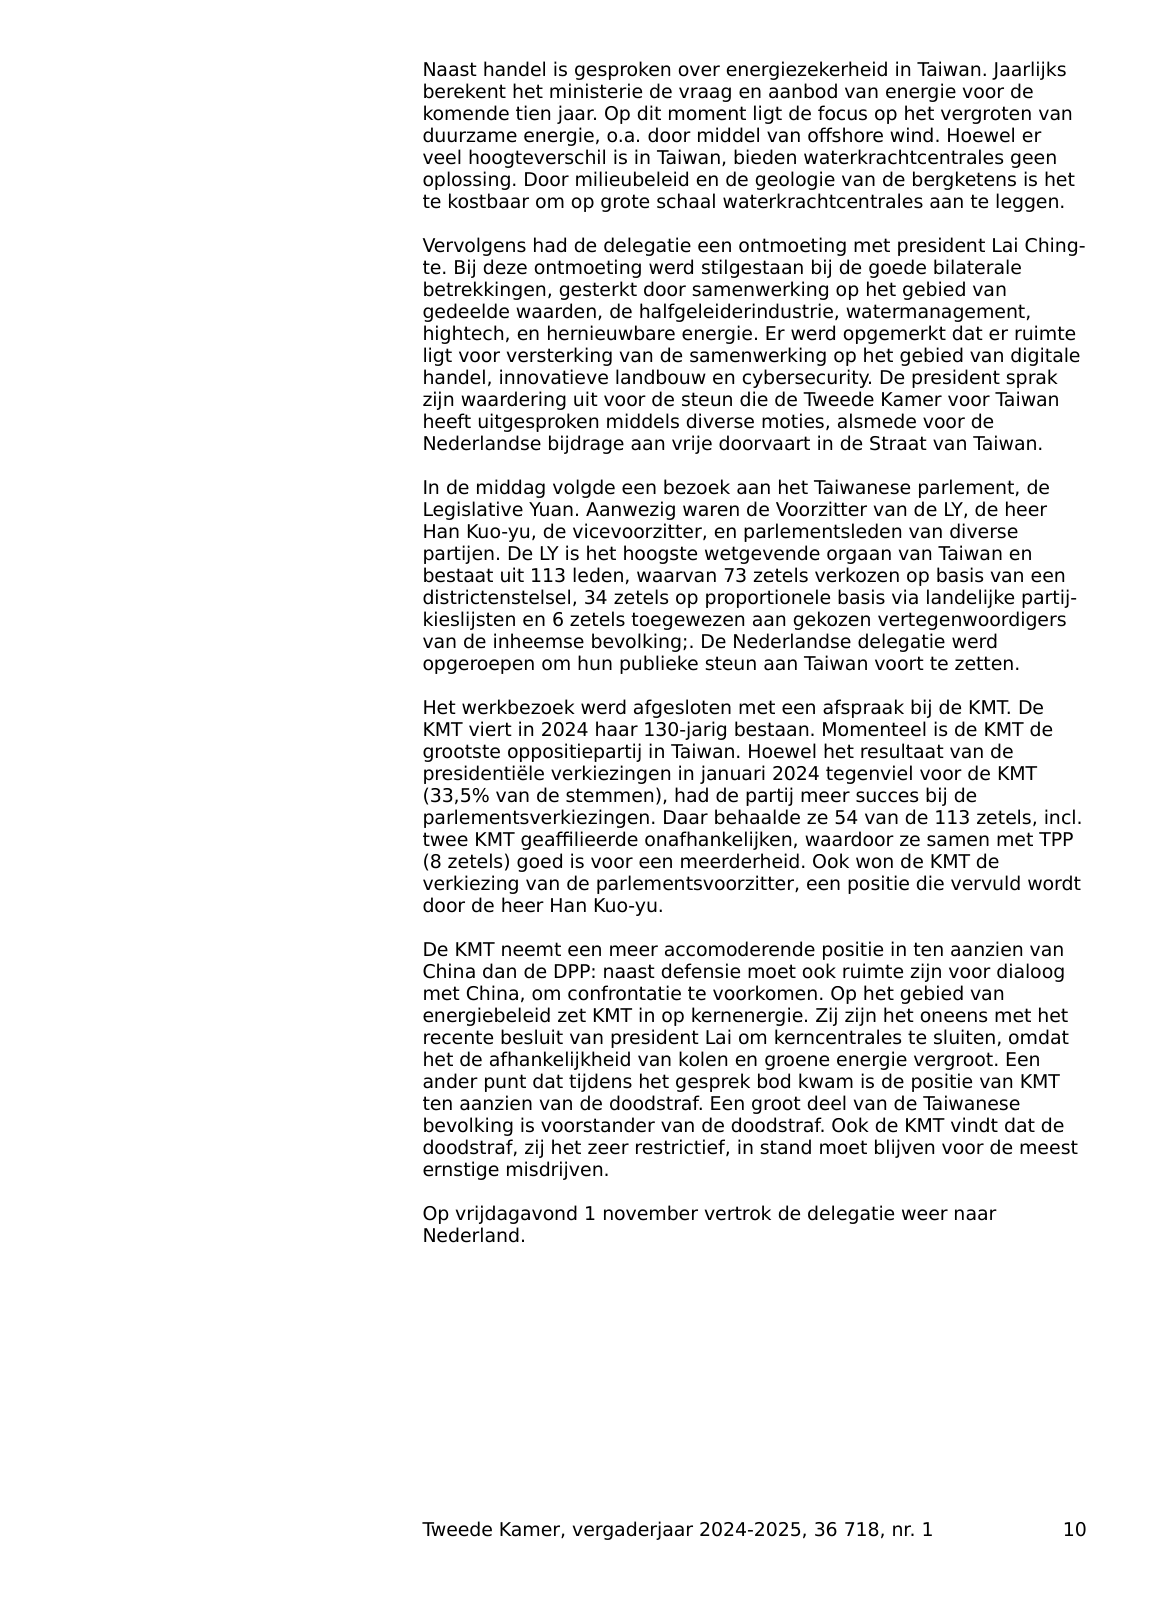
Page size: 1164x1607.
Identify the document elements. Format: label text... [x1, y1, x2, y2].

text De KMT neemt een meer accomoderende positie in ten aanzien van China dan de DPP: naast defensie moet ook ruimte zijn voor dialoog met China, om confrontatie te voorkomen. Op het gebied van energiebeleid zet KMT in op kernenergie. Zij zijn het oneens met het recente besluit van president Lai om kerncentrales te sluiten, omdat het de afhankelijkheid van kolen en groene energie vergroot. Een ander punt dat tijdens het gesprek bod kwam is de positie van KMT ten aanzien van de doodstraf. Een groot deel van de Taiwanese bevolking is voorstander van de doodstraf. Ook de KMT vindt dat de doodstraf, zij het zeer restrictief, in stand moet blijven voor de meest ernstige misdrijven. [422, 939, 1087, 1181]
text Naast handel is gesproken over energiezekerheid in Taiwan. Jaarlijks berekent het ministerie de vraag en aanbod van energie voor de komende tien jaar. Op dit moment ligt de focus op het vergroten van duurzame energie, o.a. door middel van offshore wind. Hoewel er veel hoogteverschil is in Taiwan, bieden waterkrachtcentrales geen oplossing. Door milieubeleid en de geologie van de bergketens is het te kostbaar om op grote schaal waterkrachtcentrales aan te leggen. [422, 59, 1087, 213]
text Op vrijdagavond 1 november vertrok de delegatie weer naar Nederland. [422, 1203, 1087, 1247]
text In de middag volgde een bezoek aan het Taiwanese parlement, de Legislative Yuan. Aanwezig waren de Voorzitter van de LY, de heer Han Kuo-yu, de vicevoorzitter, en parlementsleden van diverse partijen. De LY is het hoogste wetgevende orgaan van Taiwan en bestaat uit 113 leden, waarvan 73 zetels verkozen op basis van een districtenstelsel, 34 zetels op proportionele basis via landelijke partij-kieslijsten en 6 zetels toegewezen aan gekozen vertegenwoordigers van de inheemse bevolking;. De Nederlandse delegatie werd opgeroepen om hun publieke steun aan Taiwan voort te zetten. [422, 477, 1087, 675]
text Het werkbezoek werd afgesloten met een afspraak bij de KMT. De KMT viert in 2024 haar 130-jarig bestaan. Momenteel is de KMT de grootste oppositiepartij in Taiwan. Hoewel het resultaat van de presidentiële verkiezingen in januari 2024 tegenviel voor de KMT (33,5% van de stemmen), had de partij meer succes bij de parlementsverkiezingen. Daar behaalde ze 54 van de 113 zetels, incl. twee KMT geaffilieerde onafhankelijken, waardoor ze samen met TPP (8 zetels) goed is voor een meerderheid. Ook won de KMT de verkiezing van de parlementsvoorzitter, een positie die vervuld wordt door de heer Han Kuo-yu. [422, 697, 1087, 917]
text Vervolgens had de delegatie een ontmoeting met president Lai Ching-te. Bij deze ontmoeting werd stilgestaan bij de goede bilaterale betrekkingen, gesterkt door samenwerking op het gebied van gedeelde waarden, de halfgeleiderindustrie, watermanagement, hightech, en hernieuwbare energie. Er werd opgemerkt dat er ruimte ligt voor versterking van de samenwerking op het gebied van digitale handel, innovatieve landbouw en cybersecurity. De president sprak zijn waardering uit voor de steun die de Tweede Kamer voor Taiwan heeft uitgesproken middels diverse moties, alsmede voor de Nederlandse bijdrage aan vrije doorvaart in de Straat van Taiwan. [422, 235, 1087, 455]
